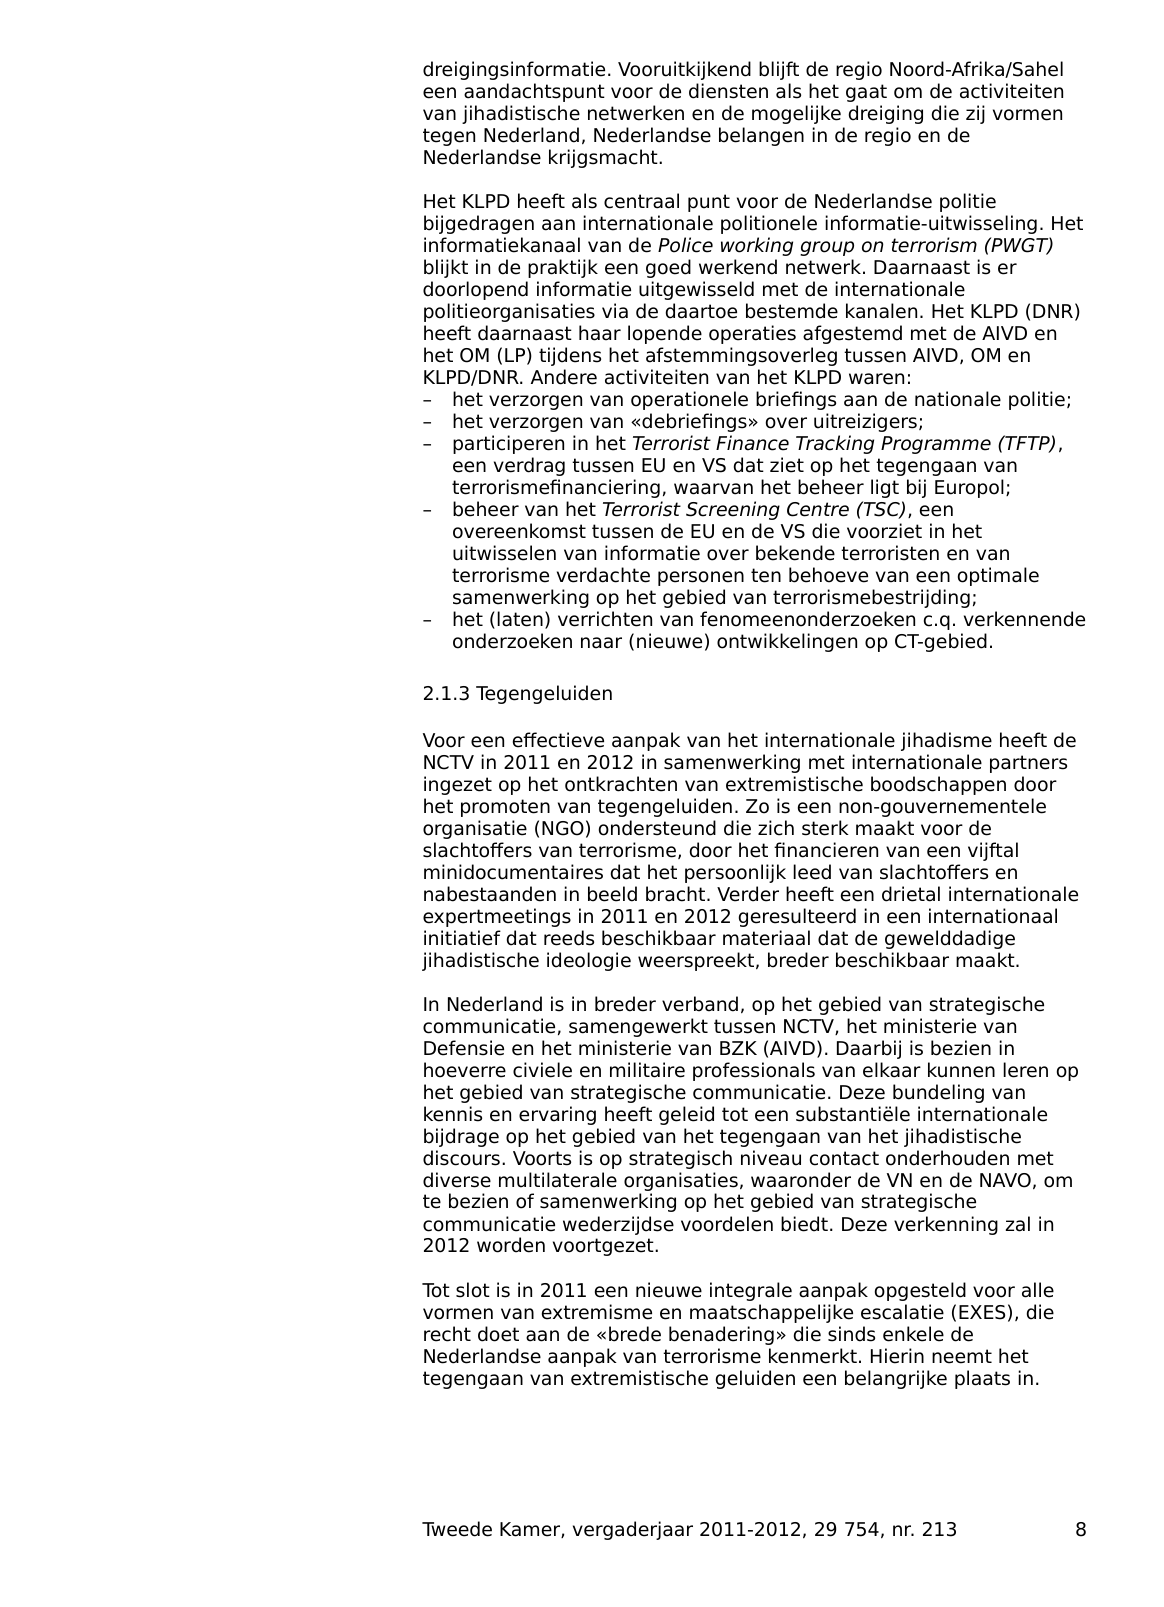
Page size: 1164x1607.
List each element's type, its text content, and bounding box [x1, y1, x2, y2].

text dreigingsinformatie. Vooruitkijkend blijft de regio Noord-Afrika/Sahel een aandachtspunt voor de diensten als het gaat om de activiteiten van jihadistische netwerken en de mogelijke dreiging die zij vormen tegen Nederland, Nederlandse belangen in de regio en de Nederlandse krijgsmacht. [422, 59, 1087, 169]
subtitle 2.1.3 Tegengeluiden [422, 683, 1087, 705]
text Voor een effectieve aanpak van het internationale jihadisme heeft de NCTV in 2011 en 2012 in samenwerking met internationale partners ingezet op het ontkrachten van extremistische boodschappen door het promoten van tegengeluiden. Zo is een non-gouvernementele organisatie (NGO) ondersteund die zich sterk maakt voor de slachtoffers van terrorisme, door het financieren van een vijftal minidocumentaires dat het persoonlijk leed van slachtoffers en nabestaanden in beeld bracht. Verder heeft een drietal internationale expertmeetings in 2011 en 2012 geresulteerd in een internationaal initiatief dat reeds beschikbaar materiaal dat de gewelddadige jihadistische ideologie weerspreekt, breder beschikbaar maakt. [422, 730, 1087, 971]
text – het verzorgen van «debriefings» over uitreizigers; [422, 411, 1087, 433]
text – het (laten) verrichten van fenomeenonderzoeken c.q. verkennende onderzoeken naar (nieuwe) ontwikkelingen op CT-gebied. [422, 609, 1087, 653]
text Het KLPD heeft als centraal punt voor de Nederlandse politie bijgedragen aan internationale politionele informatie-uitwisseling. Het informatiekanaal van de Police working group on terrorism (PWGT) blijkt in de praktijk een goed werkend netwerk. Daarnaast is er doorlopend informatie uitgewisseld met de internationale politieorganisaties via de daartoe bestemde kanalen. Het KLPD (DNR) heeft daarnaast haar lopende operaties afgestemd met de AIVD en het OM (LP) tijdens het afstemmingsoverleg tussen AIVD, OM en KLPD/DNR. Andere activiteiten van het KLPD waren: [422, 191, 1087, 389]
text – participeren in het Terrorist Finance Tracking Programme (TFTP), een verdrag tussen EU en VS dat ziet op het tegengaan van terrorismefinanciering, waarvan het beheer ligt bij Europol; [422, 433, 1087, 499]
text – het verzorgen van operationele briefings aan de nationale politie; [422, 389, 1087, 411]
text Tot slot is in 2011 een nieuwe integrale aanpak opgesteld voor alle vormen van extremisme en maatschappelijke escalatie (EXES), die recht doet aan de «brede benadering» die sinds enkele de Nederlandse aanpak van terrorisme kenmerkt. Hierin neemt het tegengaan van extremistische geluiden een belangrijke plaats in. [422, 1279, 1087, 1389]
text In Nederland is in breder verband, op het gebied van strategische communicatie, samengewerkt tussen NCTV, het ministerie van Defensie en het ministerie van BZK (AIVD). Daarbij is bezien in hoeverre civiele en militaire professionals van elkaar kunnen leren op het gebied van strategische communicatie. Deze bundeling van kennis en ervaring heeft geleid tot een substantiële internationale bijdrage op het gebied van het tegengaan van het jihadistische discours. Voorts is op strategisch niveau contact onderhouden met diverse multilaterale organisaties, waaronder de VN en de NAVO, om te bezien of samenwerking op het gebied van strategische communicatie wederzijdse voordelen biedt. Deze verkenning zal in 2012 worden voortgezet. [422, 994, 1087, 1257]
text – beheer van het Terrorist Screening Centre (TSC), een overeenkomst tussen de EU en de VS die voorziet in het uitwisselen van informatie over bekende terroristen en van terrorisme verdachte personen ten behoeve van een optimale samenwerking op het gebied van terrorismebestrijding; [422, 499, 1087, 609]
